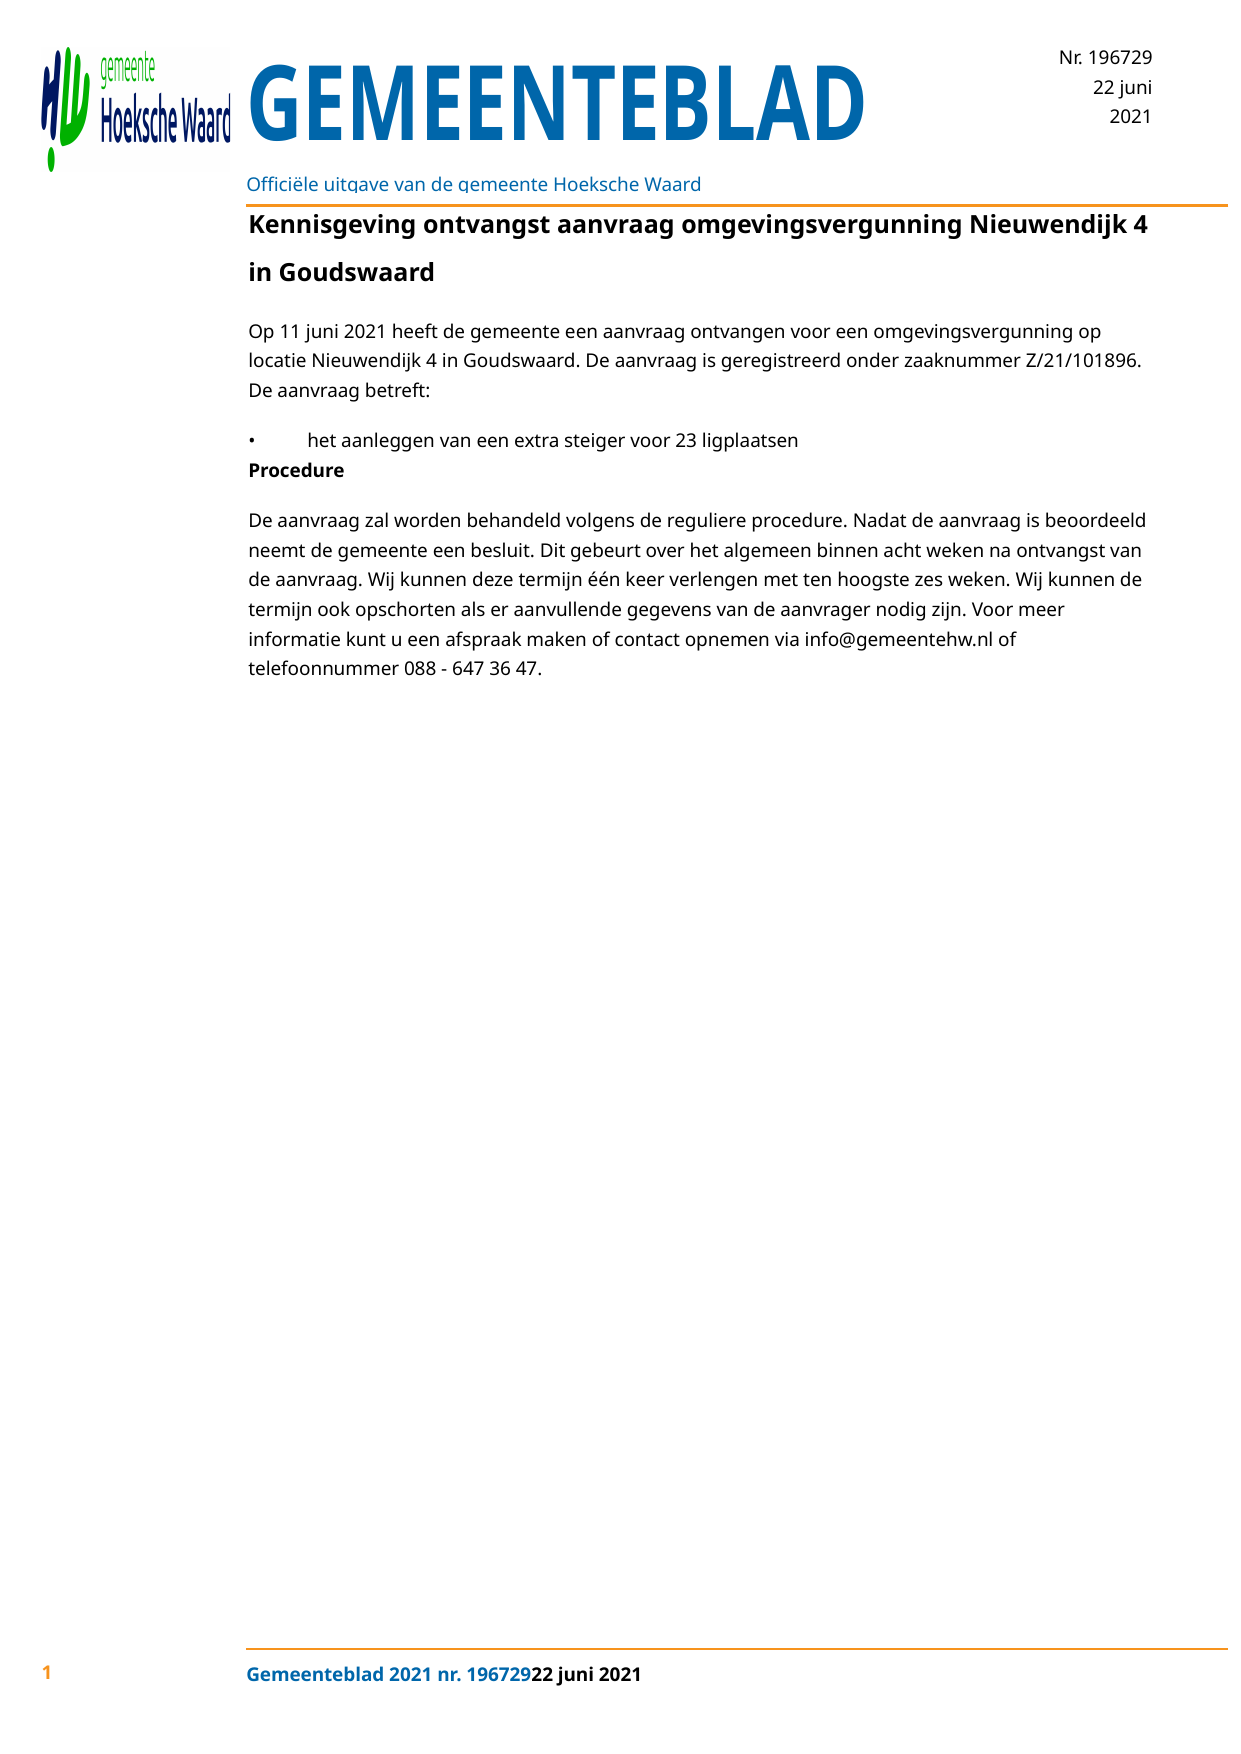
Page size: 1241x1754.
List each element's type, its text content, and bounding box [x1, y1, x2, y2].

text Kennisgeving ontvangst aanvraag omgevingsvergunning Nieuwendijk 4 in Goudswaard [248, 207, 1152, 288]
text De aanvraag zal worden behandeld volgens de reguliere procedure. Nadat de aanvraag is beoordeeld neemt de gemeente een besluit. Dit gebeurt over het algemeen binnen acht weken na ontvangst van de aanvraag. Wij kunnen deze termijn één keer verlengen met ten hoogste zes weken. Wij kunnen de termijn ook opschorten als er aanvullende gegevens van de aanvrager nodig zijn. Voor meer informatie kunt u een afspraak maken of contact opnemen via info@gemeentehw.nl of telefoonnummer 088 - 647 36 47. [248, 507, 1152, 681]
text Procedure [248, 457, 1152, 483]
list het aanleggen van een extra steiger voor 23 ligplaatsen [248, 427, 1152, 453]
picture [41, 47, 231, 172]
text Op 11 juni 2021 heeft de gemeente een aanvraag ontvangen voor een omgevingsvergunning op locatie Nieuwendijk 4 in Goudswaard. De aanvraag is geregistreerd onder zaaknummer Z/21/101896. De aanvraag betreft: [248, 318, 1152, 403]
